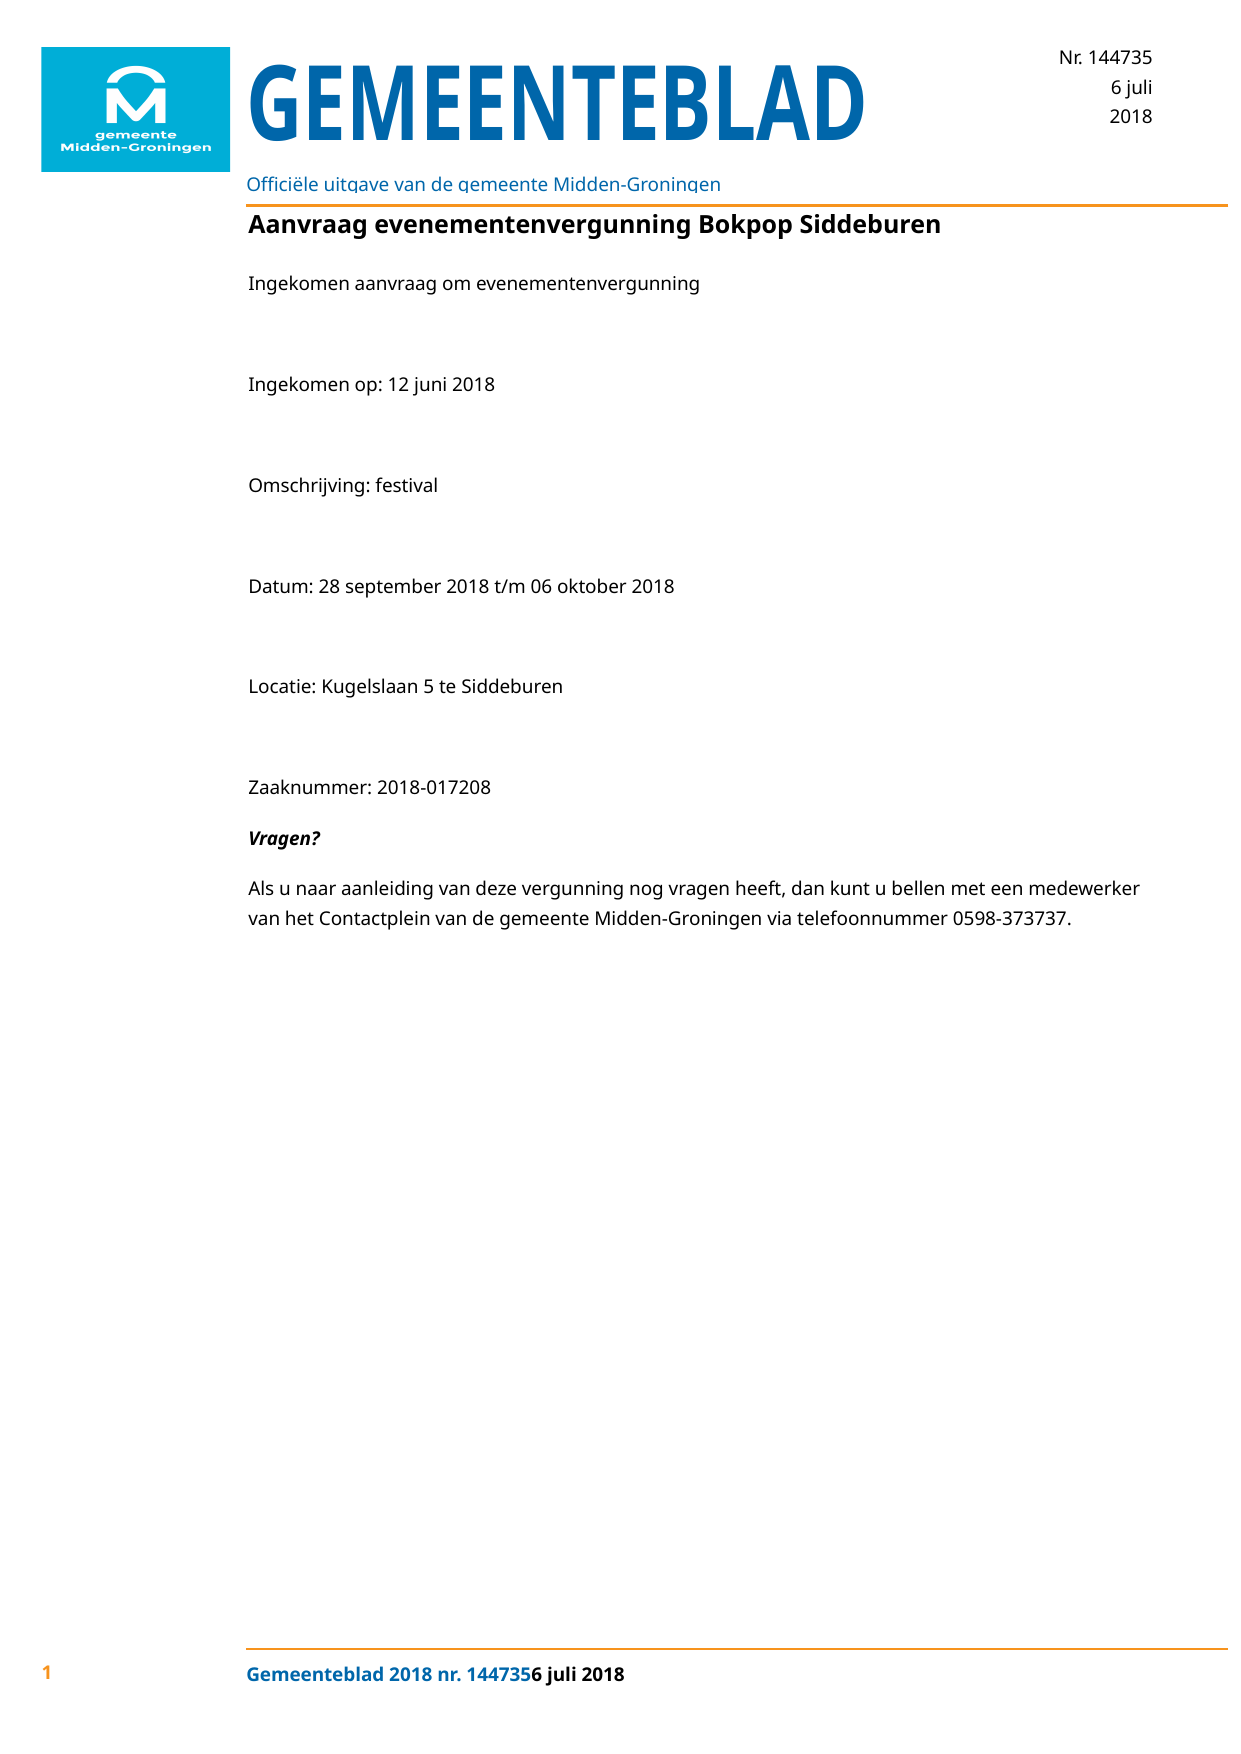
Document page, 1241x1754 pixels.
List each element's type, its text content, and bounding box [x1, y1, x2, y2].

text Zaaknummer: 2018-017208 [248, 774, 1152, 800]
text Omschrijving: festival [248, 472, 1152, 498]
picture [184, 146, 190, 153]
text Datum: 28 september 2018 t/m 06 oktober 2018 [248, 573, 1152, 598]
picture [107, 89, 165, 122]
text Vragen? [248, 825, 1152, 851]
text Aanvraag evenementenvergunning Bokpop Siddeburen [248, 207, 1152, 241]
text Ingekomen op: 12 juni 2018 [248, 371, 1152, 397]
picture [108, 66, 164, 82]
text Locatie: Kugelslaan 5 te Siddeburen [248, 674, 1152, 699]
text Als u naar aanleiding van deze vergunning nog vragen heeft, dan kunt u bellen met een medewerker van het Contactplein van de gemeente Midden-Groningen via telefoonnummer 0598-373737. [248, 875, 1152, 931]
text Ingekomen aanvraag om evenementenvergunning [248, 270, 1152, 296]
